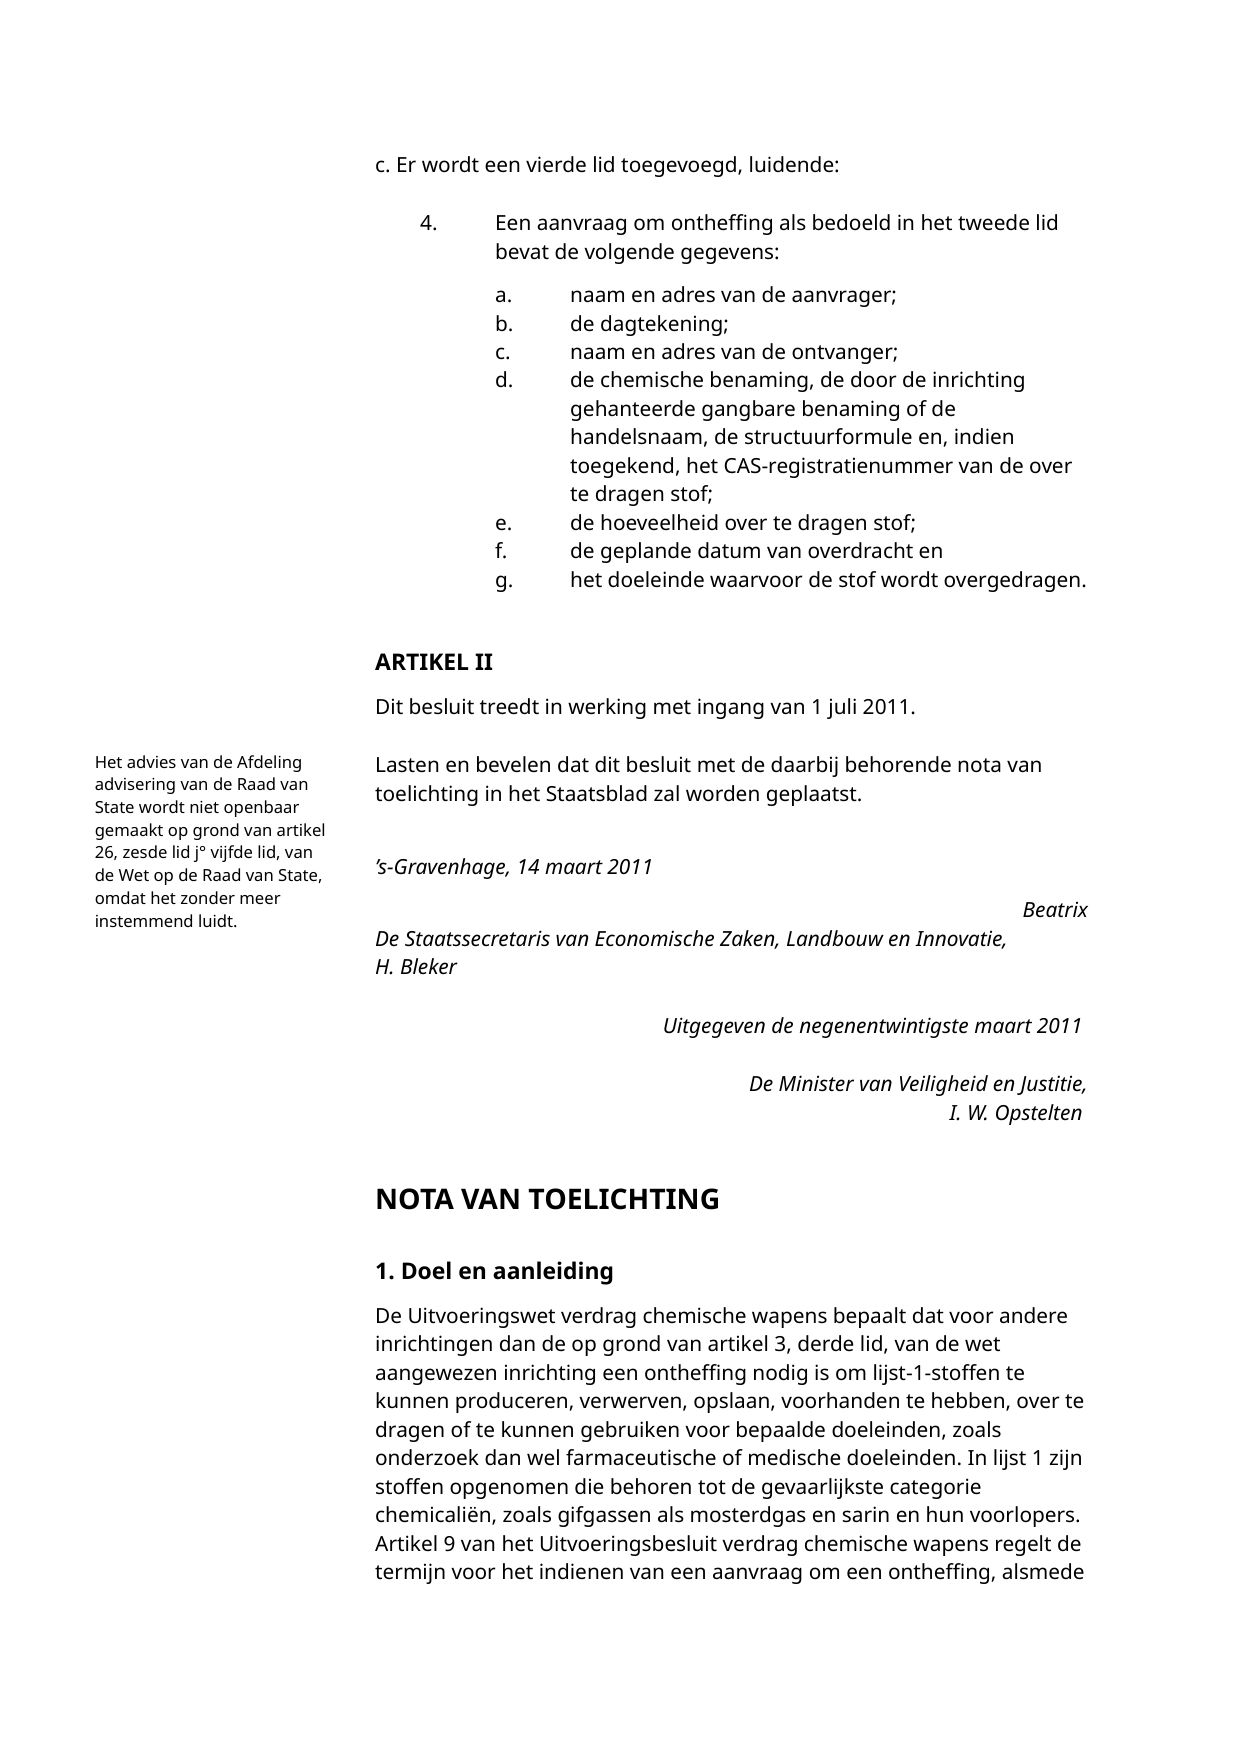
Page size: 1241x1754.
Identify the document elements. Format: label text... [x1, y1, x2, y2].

text De Staatssecretaris van Economische Zaken, Landbouw en Innovatie, [375, 924, 1090, 952]
text Lasten en bevelen dat dit besluit met de daarbij behorende nota van toelichting in het Staatsblad zal worden geplaatst. [375, 750, 1090, 807]
list de hoeveelheid over te dragen stof; [495, 508, 1090, 536]
list naam en adres van de aanvrager; [495, 280, 1090, 309]
list het doeleinde waarvoor de stof wordt overgedragen. [495, 565, 1090, 593]
text De Uitvoeringswet verdrag chemische wapens bepaalt dat voor andere inrichtingen dan de op grond van artikel 3, derde lid, van de wet aangewezen inrichting een ontheffing nodig is om lijst-1-stoffen te kunnen produceren, verwerven, opslaan, voorhanden te hebben, over te dragen of te kunnen gebruiken voor bepaalde doeleinden, zoals onderzoek dan wel farmaceutische of medische doeleinden. In lijst 1 zijn stoffen opgenomen die behoren tot de gevaarlijkste categorie chemicaliën, zoals gifgassen als mosterdgas en sarin en hun voorlopers. Artikel 9 van het Uitvoeringsbesluit verdrag chemische wapens regelt de termijn voor het indienen van een aanvraag om een ontheffing, alsmede [375, 1301, 1090, 1586]
text Het advies van de Afdeling advisering van de Raad van State wordt niet openbaar gemaakt op grond van artikel 26, zesde lid j° vijfde lid, van de Wet op de Raad van State, omdat het zonder meer instemmend luidt. [94, 750, 328, 932]
text Dit besluit treedt in werking met ingang van 1 juli 2011. [375, 692, 1090, 720]
text De Minister van Veiligheid en Justitie, [375, 1069, 1090, 1098]
text Uitgegeven de negenentwintigste maart 2011 [375, 1011, 1090, 1039]
text H. Bleker [375, 952, 1090, 981]
text Beatrix [375, 896, 1090, 924]
subtitle NOTA VAN TOELICHTING [375, 1179, 1090, 1217]
list de dagtekening; [495, 309, 1090, 337]
list de chemische benaming, de door de inrichting gehanteerde gangbare benaming of de handelsnaam, de structuurformule en, indien toegekend, het CAS-registratienummer van de over te dragen stof; [495, 366, 1090, 508]
list de geplande datum van overdracht en [495, 536, 1090, 565]
text ’s-Gravenhage, 14 maart 2011 [375, 852, 1090, 881]
list Een aanvraag om ontheffing als bedoeld in het tweede lid bevat de volgende gegevens: [420, 208, 1090, 265]
list naam en adres van de ontvanger; [495, 337, 1090, 366]
subtitle 1. Doel en aanleiding [375, 1255, 1090, 1286]
text c. Er wordt een vierde lid toegevoegd, luidende: [375, 150, 1090, 178]
text I. W. Opstelten [375, 1098, 1090, 1126]
subtitle ARTIKEL II [375, 646, 1090, 677]
